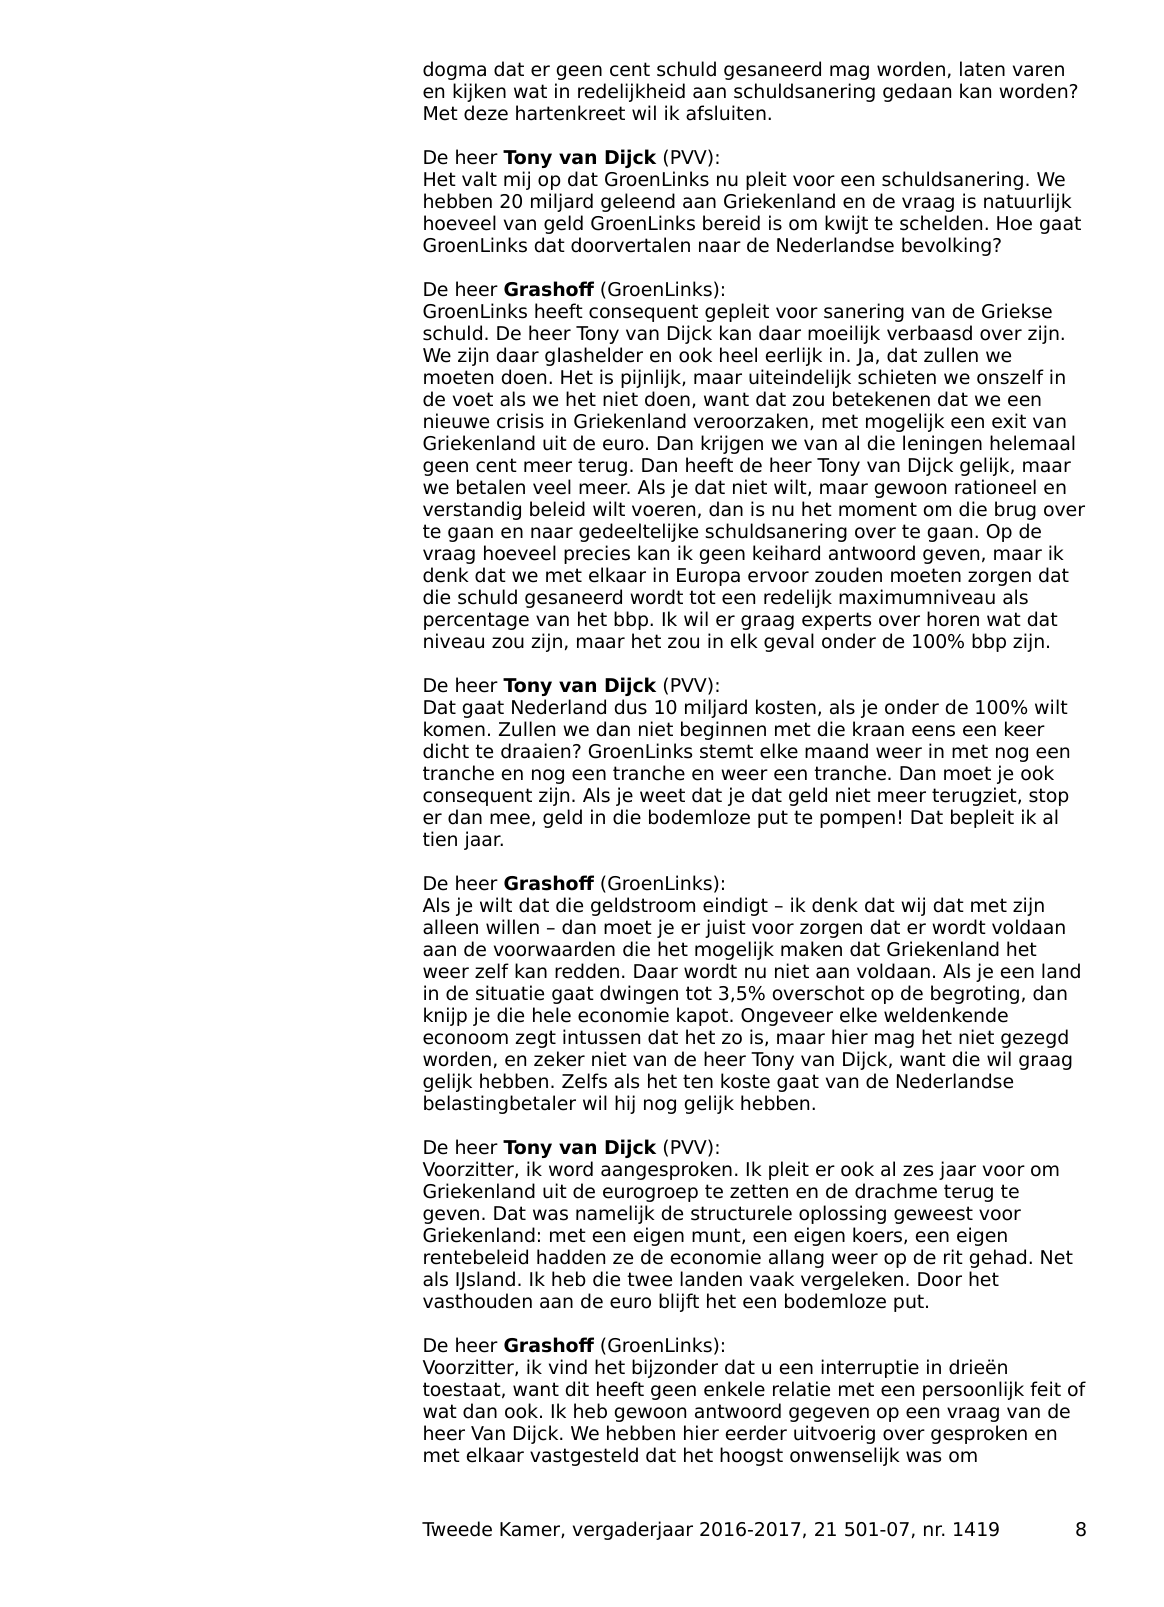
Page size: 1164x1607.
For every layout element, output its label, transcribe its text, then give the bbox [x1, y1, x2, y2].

text De heer Grashoff (GroenLinks): [422, 873, 1087, 895]
text De heer Grashoff (GroenLinks): [422, 1335, 1087, 1357]
text Voorzitter, ik vind het bijzonder dat u een interruptie in drieën toestaat, want dit heeft geen enkele relatie met een persoonlijk feit of wat dan ook. Ik heb gewoon antwoord gegeven op een vraag van de heer Van Dijck. We hebben hier eerder uitvoerig over gesproken en met elkaar vastgesteld dat het hoogst onwenselijk was om [422, 1357, 1087, 1467]
text GroenLinks heeft consequent gepleit voor sanering van de Griekse schuld. De heer Tony van Dijck kan daar moeilijk verbaasd over zijn. We zijn daar glashelder en ook heel eerlijk in. Ja, dat zullen we moeten doen. Het is pijnlijk, maar uiteindelijk schieten we onszelf in de voet als we het niet doen, want dat zou betekenen dat we een nieuwe crisis in Griekenland veroorzaken, met mogelijk een exit van Griekenland uit de euro. Dan krijgen we van al die leningen helemaal geen cent meer terug. Dan heeft de heer Tony van Dijck gelijk, maar we betalen veel meer. Als je dat niet wilt, maar gewoon rationeel en verstandig beleid wilt voeren, dan is nu het moment om die brug over te gaan en naar gedeeltelijke schuldsanering over te gaan. Op de vraag hoeveel precies kan ik geen keihard antwoord geven, maar ik denk dat we met elkaar in Europa ervoor zouden moeten zorgen dat die schuld gesaneerd wordt tot een redelijk maximumniveau als percentage van het bbp. Ik wil er graag experts over horen wat dat niveau zou zijn, maar het zou in elk geval onder de 100% bbp zijn. [422, 301, 1087, 653]
text De heer Tony van Dijck (PVV): [422, 1137, 1087, 1159]
text Voorzitter, ik word aangesproken. Ik pleit er ook al zes jaar voor om Griekenland uit de eurogroep te zetten en de drachme terug te geven. Dat was namelijk de structurele oplossing geweest voor Griekenland: met een eigen munt, een eigen koers, een eigen rentebeleid hadden ze de economie allang weer op de rit gehad. Net als IJsland. Ik heb die twee landen vaak vergeleken. Door het vasthouden aan de euro blijft het een bodemloze put. [422, 1159, 1087, 1313]
text De heer Tony van Dijck (PVV): [422, 675, 1087, 697]
text Dat gaat Nederland dus 10 miljard kosten, als je onder de 100% wilt komen. Zullen we dan niet beginnen met die kraan eens een keer dicht te draaien? GroenLinks stemt elke maand weer in met nog een tranche en nog een tranche en weer een tranche. Dan moet je ook consequent zijn. Als je weet dat je dat geld niet meer terugziet, stop er dan mee, geld in die bodemloze put te pompen! Dat bepleit ik al tien jaar. [422, 697, 1087, 851]
text De heer Grashoff (GroenLinks): [422, 279, 1087, 301]
text De heer Tony van Dijck (PVV): [422, 147, 1087, 169]
text dogma dat er geen cent schuld gesaneerd mag worden, laten varen en kijken wat in redelijkheid aan schuldsanering gedaan kan worden? Met deze hartenkreet wil ik afsluiten. [422, 59, 1087, 125]
text Het valt mij op dat GroenLinks nu pleit voor een schuldsanering. We hebben 20 miljard geleend aan Griekenland en de vraag is natuurlijk hoeveel van geld GroenLinks bereid is om kwijt te schelden. Hoe gaat GroenLinks dat doorvertalen naar de Nederlandse bevolking? [422, 169, 1087, 257]
text Als je wilt dat die geldstroom eindigt – ik denk dat wij dat met zijn alleen willen – dan moet je er juist voor zorgen dat er wordt voldaan aan de voorwaarden die het mogelijk maken dat Griekenland het weer zelf kan redden. Daar wordt nu niet aan voldaan. Als je een land in de situatie gaat dwingen tot 3,5% overschot op de begroting, dan knijp je die hele economie kapot. Ongeveer elke weldenkende econoom zegt intussen dat het zo is, maar hier mag het niet gezegd worden, en zeker niet van de heer Tony van Dijck, want die wil graag gelijk hebben. Zelfs als het ten koste gaat van de Nederlandse belastingbetaler wil hij nog gelijk hebben. [422, 895, 1087, 1115]
